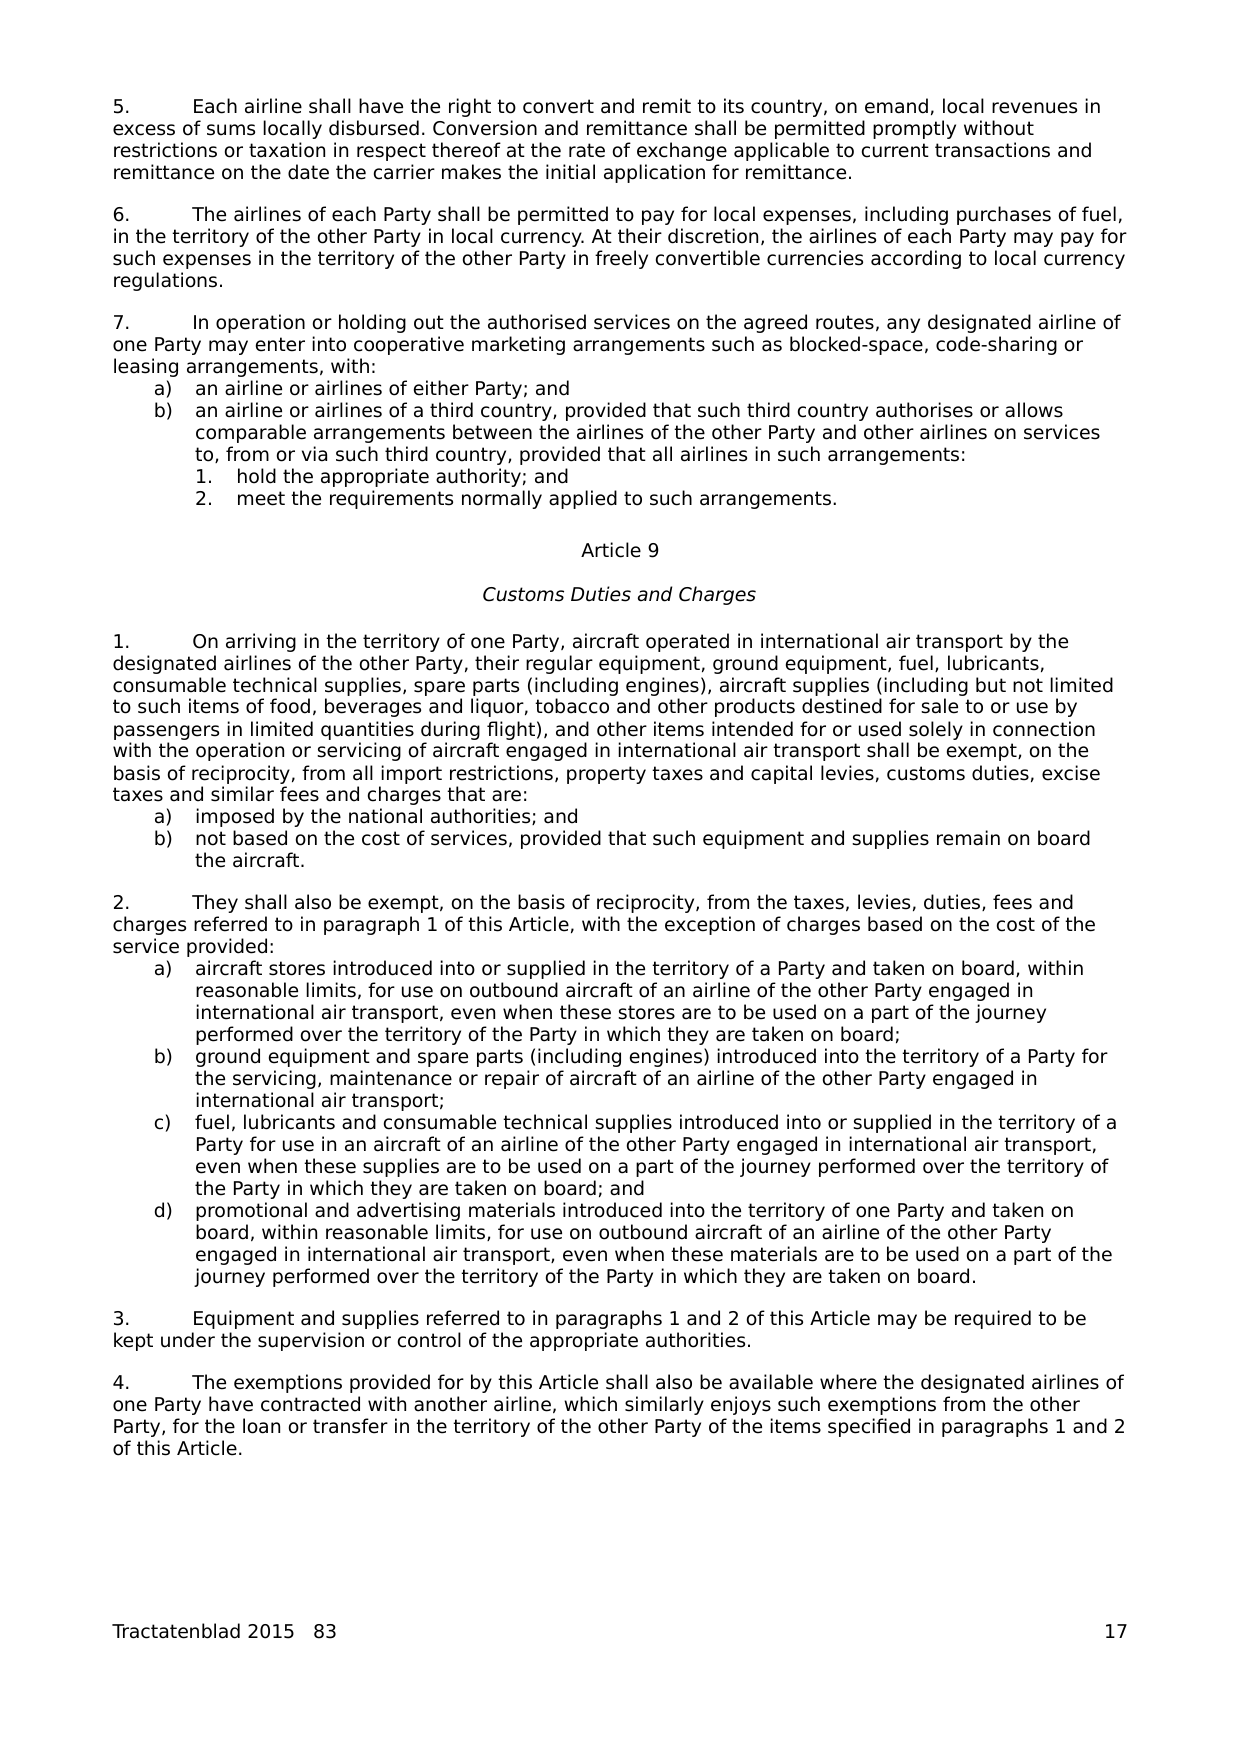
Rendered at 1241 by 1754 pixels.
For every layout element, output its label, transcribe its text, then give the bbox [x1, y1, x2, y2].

text 4. The exemptions provided for by this Article shall also be available where the designated airlines of one Party have contracted with another airline, which similarly enjoys such exemptions from the other Party, for the loan or transfer in the territory of the other Party of the items specified in paragraphs 1 and 2 of this Article. [112, 1372, 1128, 1460]
subtitle Article 9 Customs Duties and Charges [112, 539, 1128, 606]
text a) imposed by the national authorities; and [153, 806, 1128, 828]
text a) an airline or airlines of either Party; and [153, 378, 1128, 400]
text 2. They shall also be exempt, on the basis of reciprocity, from the taxes, levies, duties, fees and charges referred to in paragraph 1 of this Article, with the exception of charges based on the cost of the service provided: [112, 892, 1128, 958]
text 1. hold the appropriate authority; and [195, 466, 1128, 488]
text c) fuel, lubricants and consumable technical supplies introduced into or supplied in the territory of a Party for use in an aircraft of an airline of the other Party engaged in international air transport, even when these supplies are to be used on a part of the journey performed over the territory of the Party in which they are taken on board; and [153, 1112, 1128, 1200]
text 7. In operation or holding out the authorised services on the agreed routes, any designated airline of one Party may enter into cooperative marketing arrangements such as blocked-space, code-sharing or leasing arrangements, with: [112, 312, 1128, 378]
text 5. Each airline shall have the right to convert and remit to its country, on emand, local revenues in excess of sums locally disbursed. Conversion and remittance shall be permitted promptly without restrictions or taxation in respect thereof at the rate of exchange applicable to current transactions and remittance on the date the carrier makes the initial application for remittance. [112, 96, 1128, 184]
text 1. On arriving in the territory of one Party, aircraft operated in international air transport by the designated airlines of the other Party, their regular equipment, ground equipment, fuel, lubricants, consumable technical supplies, spare parts (including engines), aircraft supplies (including but not limited to such items of food, beverages and liquor, tobacco and other products destined for sale to or use by passengers in limited quantities during flight), and other items intended for or used solely in connection with the operation or servicing of aircraft engaged in international air transport shall be exempt, on the basis of reciprocity, from all import restrictions, property taxes and capital levies, customs duties, excise taxes and similar fees and charges that are: [112, 631, 1128, 806]
text b) an airline or airlines of a third country, provided that such third country authorises or allows comparable arrangements between the airlines of the other Party and other airlines on services to, from or via such third country, provided that all airlines in such arrangements: [153, 400, 1128, 466]
text d) promotional and advertising materials introduced into the territory of one Party and taken on board, within reasonable limits, for use on outbound aircraft of an airline of the other Party engaged in international air transport, even when these materials are to be used on a part of the journey performed over the territory of the Party in which they are taken on board. [153, 1200, 1128, 1288]
text 3. Equipment and supplies referred to in paragraphs 1 and 2 of this Article may be required to be kept under the supervision or control of the appropriate authorities. [112, 1308, 1128, 1352]
text b) ground equipment and spare parts (including engines) introduced into the territory of a Party for the servicing, maintenance or repair of aircraft of an airline of the other Party engaged in international air transport; [153, 1046, 1128, 1112]
text 6. The airlines of each Party shall be permitted to pay for local expenses, including purchases of fuel, in the territory of the other Party in local currency. At their discretion, the airlines of each Party may pay for such expenses in the territory of the other Party in freely convertible currencies according to local currency regulations. [112, 204, 1128, 292]
text 2. meet the requirements normally applied to such arrangements. [195, 488, 1128, 509]
text a) aircraft stores introduced into or supplied in the territory of a Party and taken on board, within reasonable limits, for use on outbound aircraft of an airline of the other Party engaged in international air transport, even when these stores are to be used on a part of the journey performed over the territory of the Party in which they are taken on board; [153, 958, 1128, 1046]
text b) not based on the cost of services, provided that such equipment and supplies remain on board the aircraft. [153, 828, 1128, 872]
